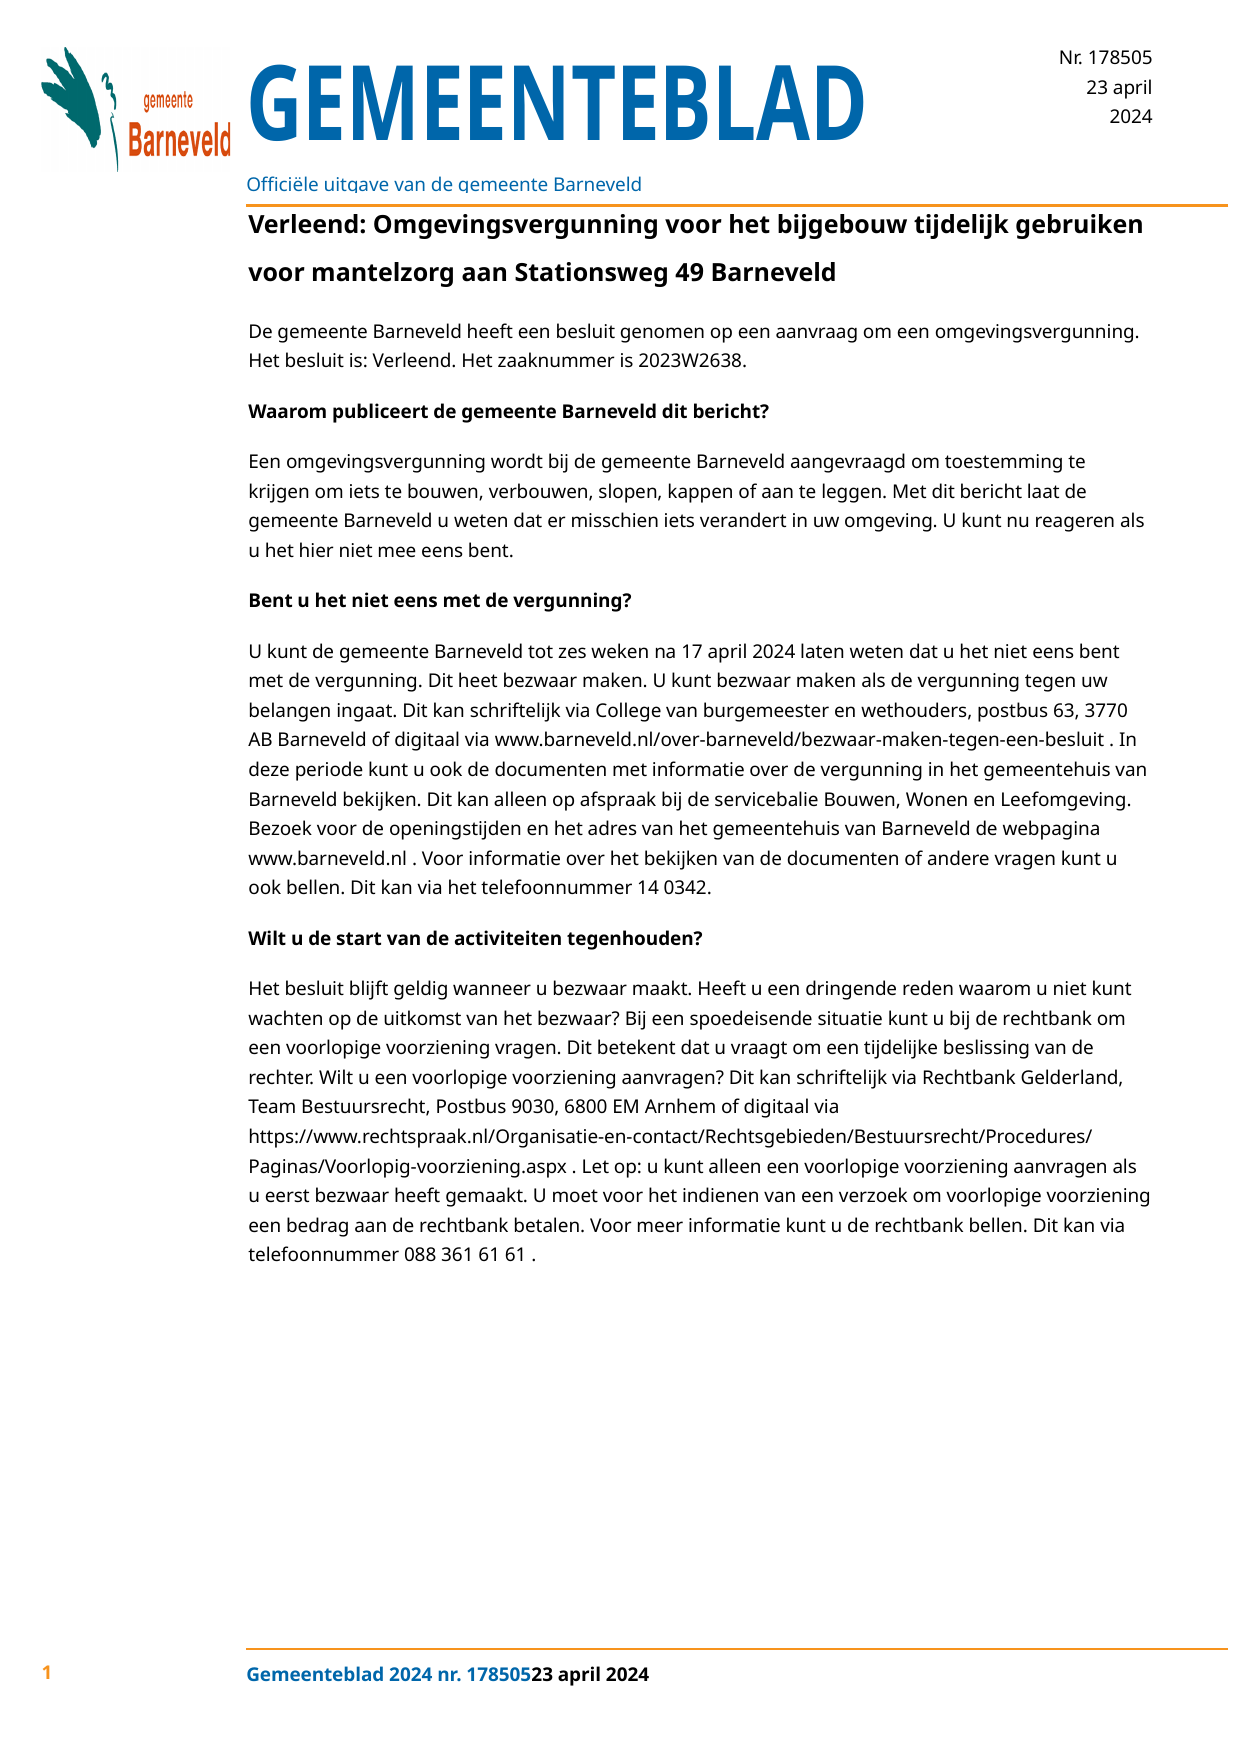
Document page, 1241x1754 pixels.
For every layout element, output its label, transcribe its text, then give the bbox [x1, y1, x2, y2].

picture [41, 47, 231, 172]
text Waarom publiceert de gemeente Barneveld dit bericht? [248, 398, 1152, 424]
text De gemeente Barneveld heeft een besluit genomen op een aanvraag om een omgevingsvergunning. Het besluit is: Verleend. Het zaaknummer is 2023W2638. [248, 318, 1152, 373]
text Verleend: Omgevingsvergunning voor het bijgebouw tijdelijk gebruiken voor mantelzorg aan Stationsweg 49 Barneveld [248, 207, 1152, 288]
text Een omgevingsvergunning wordt bij de gemeente Barneveld aangevraagd om toestemming te krijgen om iets te bouwen, verbouwen, slopen, kappen of aan te leggen. Met dit bericht laat de gemeente Barneveld u weten dat er misschien iets verandert in uw omgeving. U kunt nu reageren als u het hier niet mee eens bent. [248, 448, 1152, 563]
text Het besluit blijft geldig wanneer u bezwaar maakt. Heeft u een dringende reden waarom u niet kunt wachten op de uitkomst van het bezwaar? Bij een spoedeisende situatie kunt u bij de rechtbank om een voorlopige voorziening vragen. Dit betekent dat u vraagt om een tijdelijke beslissing van de rechter. Wilt u een voorlopige voorziening aanvragen? Dit kan schriftelijk via Rechtbank Gelderland, Team Bestuursrecht, Postbus 9030, 6800 EM Arnhem of digitaal via https://www.rechtspraak.nl/Organisatie-en-contact/Rechtsgebieden/Bestuursrecht/Procedures/Paginas/Voorlopig-voorziening.aspx . Let op: u kunt alleen een voorlopige voorziening aanvragen als u eerst bezwaar heeft gemaakt. U moet voor het indienen van een verzoek om voorlopige voorziening een bedrag aan de rechtbank betalen. Voor meer informatie kunt u de rechtbank bellen. Dit kan via telefoonnummer 088 361 61 61 . [248, 975, 1152, 1267]
text Bent u het niet eens met de vergunning? [248, 587, 1152, 613]
text U kunt de gemeente Barneveld tot zes weken na 17 april 2024 laten weten dat u het niet eens bent met de vergunning. Dit heet bezwaar maken. U kunt bezwaar maken als de vergunning tegen uw belangen ingaat. Dit kan schriftelijk via College van burgemeester en wethouders, postbus 63, 3770 AB Barneveld of digitaal via www.barneveld.nl/over-barneveld/bezwaar-maken-tegen-een-besluit . In deze periode kunt u ook de documenten met informatie over de vergunning in het gemeentehuis van Barneveld bekijken. Dit kan alleen op afspraak bij de servicebalie Bouwen, Wonen en Leefomgeving. Bezoek voor de openingstijden en het adres van het gemeentehuis van Barneveld de webpagina www.barneveld.nl . Voor informatie over het bekijken van de documenten of andere vragen kunt u ook bellen. Dit kan via het telefoonnummer 14 0342. [248, 638, 1152, 900]
text Wilt u de start van de activiteiten tegenhouden? [248, 925, 1152, 951]
